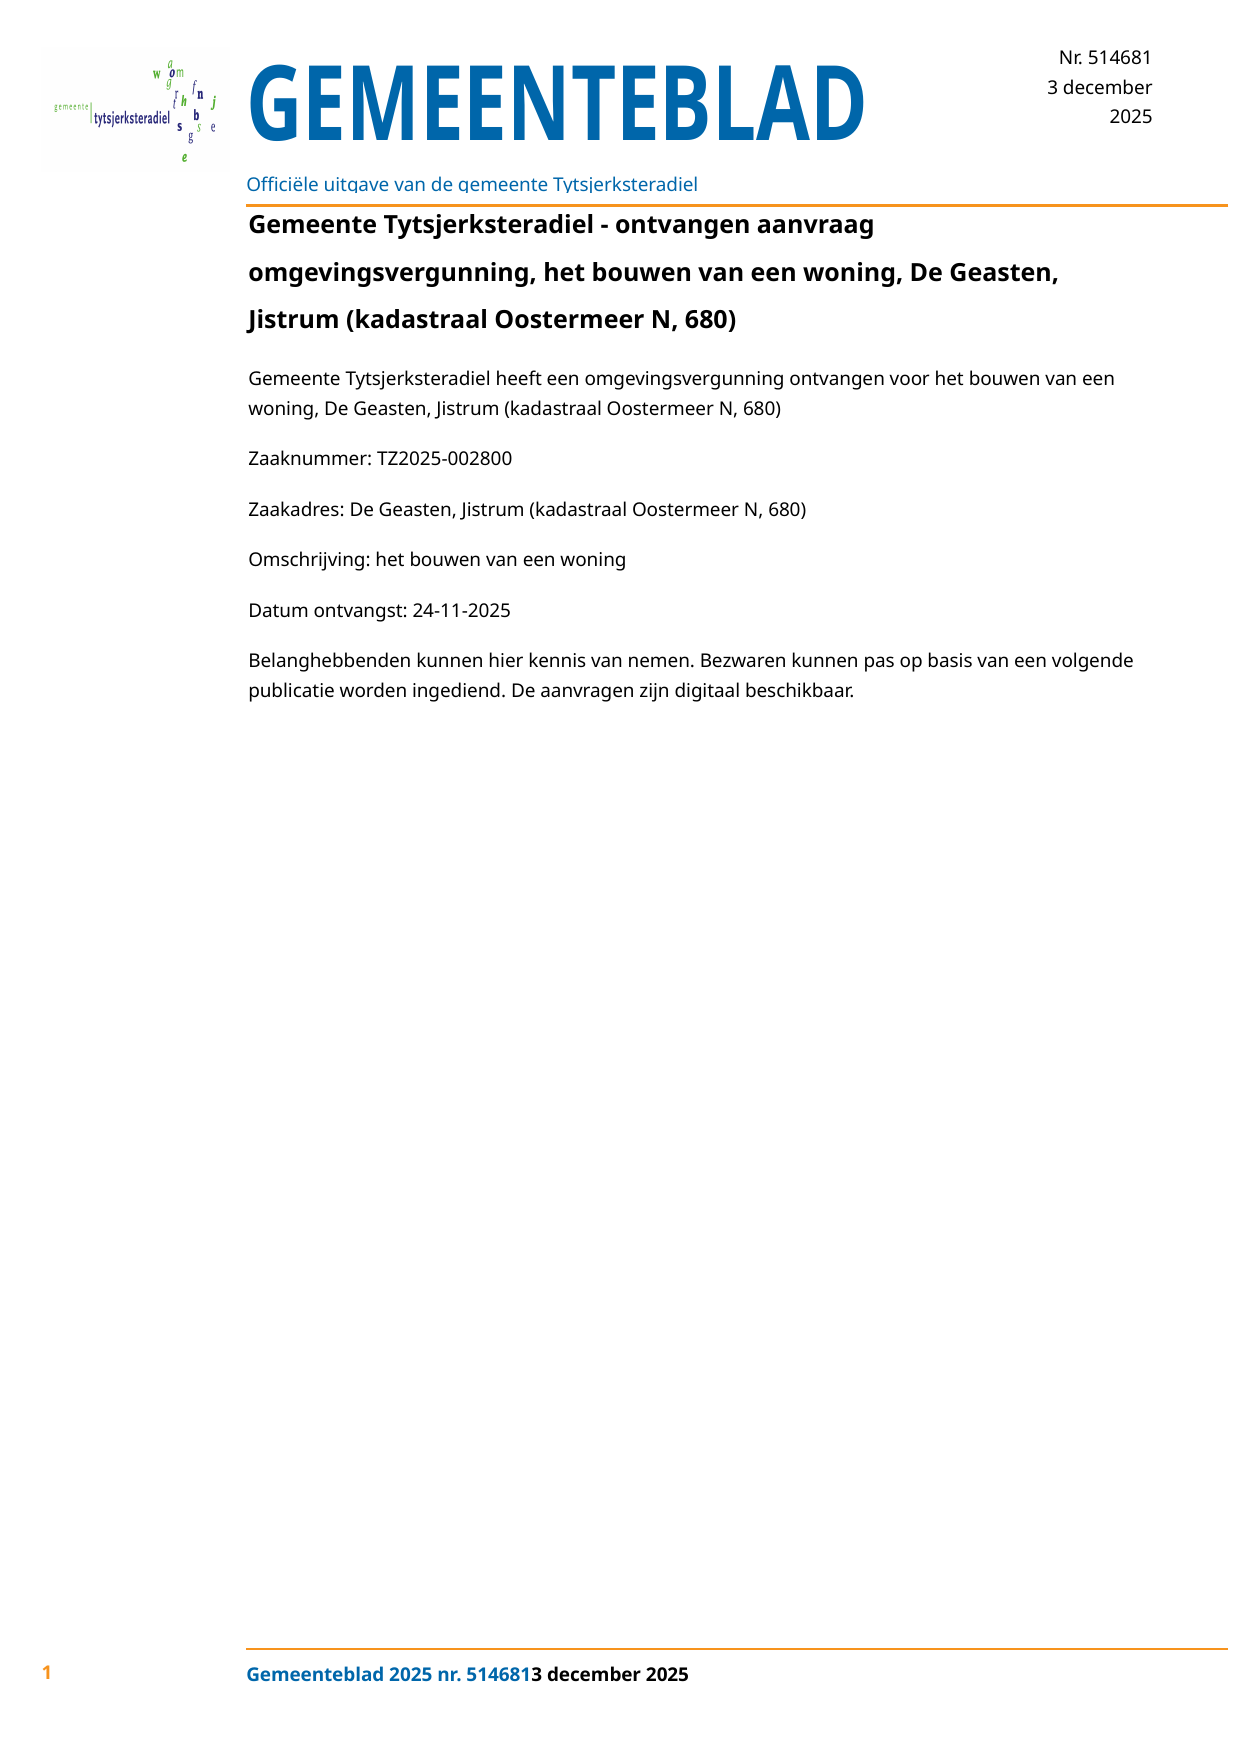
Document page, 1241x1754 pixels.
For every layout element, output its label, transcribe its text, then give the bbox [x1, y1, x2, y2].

text Belanghebbenden kunnen hier kennis van nemen. Bezwaren kunnen pas op basis van een volgende publicatie worden ingediend. De aanvragen zijn digitaal beschikbaar. [248, 647, 1152, 702]
picture [41, 47, 231, 172]
text Zaaknummer: TZ2025-002800 [248, 446, 1152, 471]
text Zaakadres: De Geasten, Jistrum (kadastraal Oostermeer N, 680) [248, 496, 1152, 522]
text Gemeente Tytsjerksteradiel - ontvangen aanvraag omgevingsvergunning, het bouwen van een woning, De Geasten, Jistrum (kadastraal Oostermeer N, 680) [248, 207, 1152, 336]
text Omschrijving: het bouwen van een woning [248, 546, 1152, 572]
text Datum ontvangst: 24-11-2025 [248, 597, 1152, 622]
text Gemeente Tytsjerksteradiel heeft een omgevingsvergunning ontvangen voor het bouwen van een woning, De Geasten, Jistrum (kadastraal Oostermeer N, 680) [248, 366, 1152, 421]
